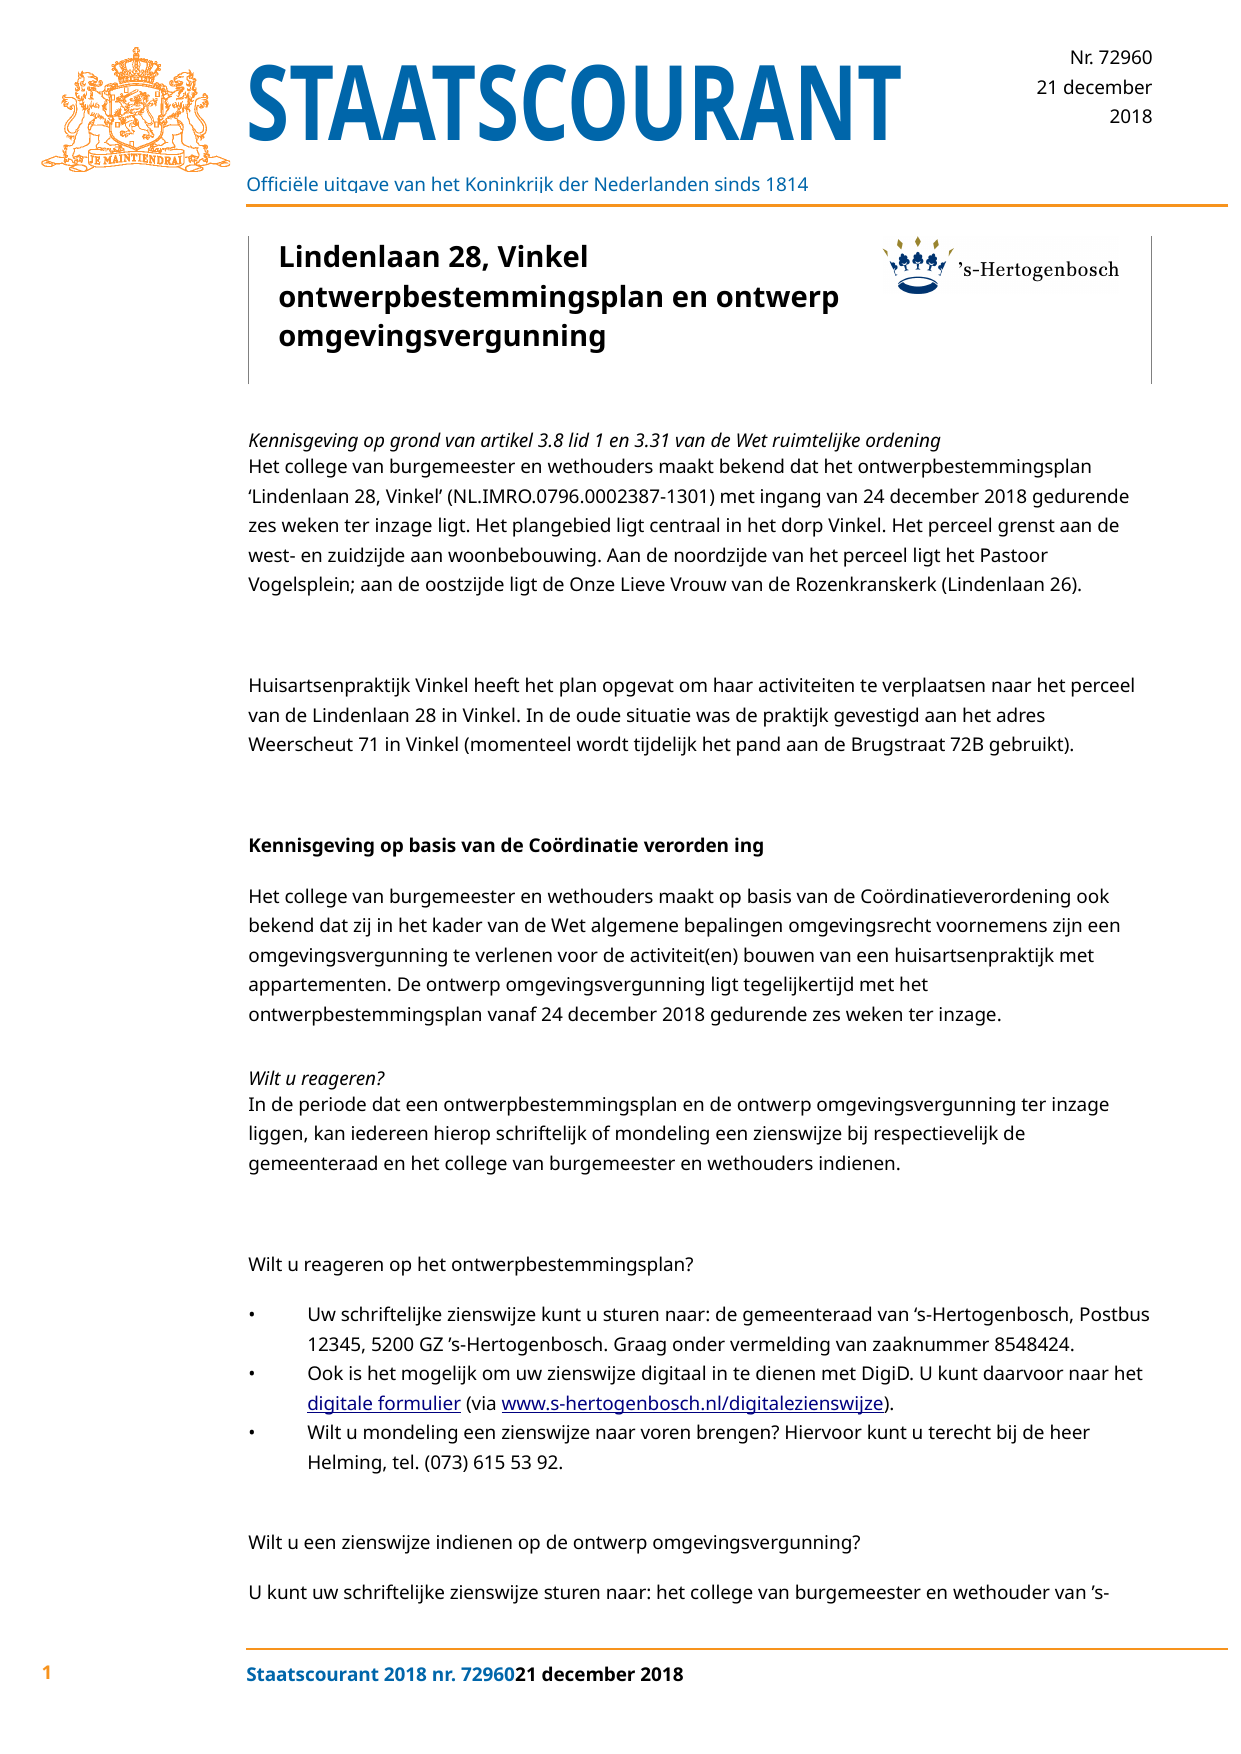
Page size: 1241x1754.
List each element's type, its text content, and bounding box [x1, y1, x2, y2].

text Kennisgeving op grond van artikel 3.8 lid 1 en 3.31 van de Wet ruimtelijke ordening [248, 427, 1152, 453]
picture [41, 47, 231, 172]
table_header Lindenlaan 28, Vinkel ontwerpbestemmingsplan en ontwerp omgevingsvergunning [249, 236, 850, 384]
table_header [850, 294, 1151, 384]
picture [882, 236, 1119, 294]
text Het college van burgemeester en wethouders maakt op basis van de Coördinatieverordening ook bekend dat zij in het kader van de Wet algemene bepalingen omgevingsrecht voornemens zijn een omgevingsvergunning te verlenen voor de activiteit(en) bouwen van een huisartsenpraktijk met appartementen. De ontwerp omgevingsvergunning ligt tegelijkertijd met het ontwerpbestemmingsplan vanaf 24 december 2018 gedurende zes weken ter inzage. [248, 883, 1152, 1027]
table_header [1119, 236, 1151, 293]
text In de periode dat een ontwerpbestemmingsplan en de ontwerp omgevingsvergunning ter inzage liggen, kan iedereen hierop schriftelijk of mondeling een zienswijze bij respectievelijk de gemeenteraad en het college van burgemeester en wethouders indienen. [248, 1091, 1152, 1176]
list Ook is het mogelijk om uw zienswijze digitaal in te dienen met DigiD. U kunt daarvoor naar het digitale formulier (via www.s-hertogenbosch.nl/digitalezienswijze). [248, 1360, 1152, 1416]
list Uw schriftelijke zienswijze kunt u sturen naar: de gemeenteraad van ‘s-Hertogenbosch, Postbus 12345, 5200 GZ ’s-Hertogenbosch. Graag onder vermelding van zaaknummer 8548424. [248, 1301, 1152, 1357]
text Kennisgeving op basis van de Coördinatie verorden ing [248, 832, 1152, 858]
text Het college van burgemeester en wethouders maakt bekend dat het ontwerpbestemmingsplan ‘Lindenlaan 28, Vinkel’ (NL.IMRO.0796.0002387-1301) met ingang van 24 december 2018 gedurende zes weken ter inzage ligt. Het plangebied ligt centraal in het dorp Vinkel. Het perceel grenst aan de west- en zuidzijde aan woonbebouwing. Aan de noordzijde van het perceel ligt het Pastoor Vogelsplein; aan de oostzijde ligt de Onze Lieve Vrouw van de Rozenkranskerk (Lindenlaan 26). [248, 453, 1152, 597]
text Wilt u reageren op het ontwerpbestemmingsplan? [248, 1251, 1152, 1277]
text Wilt u een zienswijze indienen op de ontwerp omgevingsvergunning? [248, 1529, 1152, 1555]
text U kunt uw schriftelijke zienswijze sturen naar: het college van burgemeester en wethouder van ’s- [248, 1579, 1152, 1605]
text Wilt u reageren? [248, 1065, 1152, 1091]
list Wilt u mondeling een zienswijze naar voren brengen? Hiervoor kunt u terecht bij de heer Helming, tel. (073) 615 53 92. [248, 1419, 1152, 1475]
text Huisartsenpraktijk Vinkel heeft het plan opgevat om haar activiteiten te verplaatsen naar het perceel van de Lindenlaan 28 in Vinkel. In de oude situatie was de praktijk gevestigd aan het adres Weerscheut 71 in Vinkel (momenteel wordt tijdelijk het pand aan de Brugstraat 72B gebruikt). [248, 672, 1152, 757]
table_header [850, 236, 882, 293]
